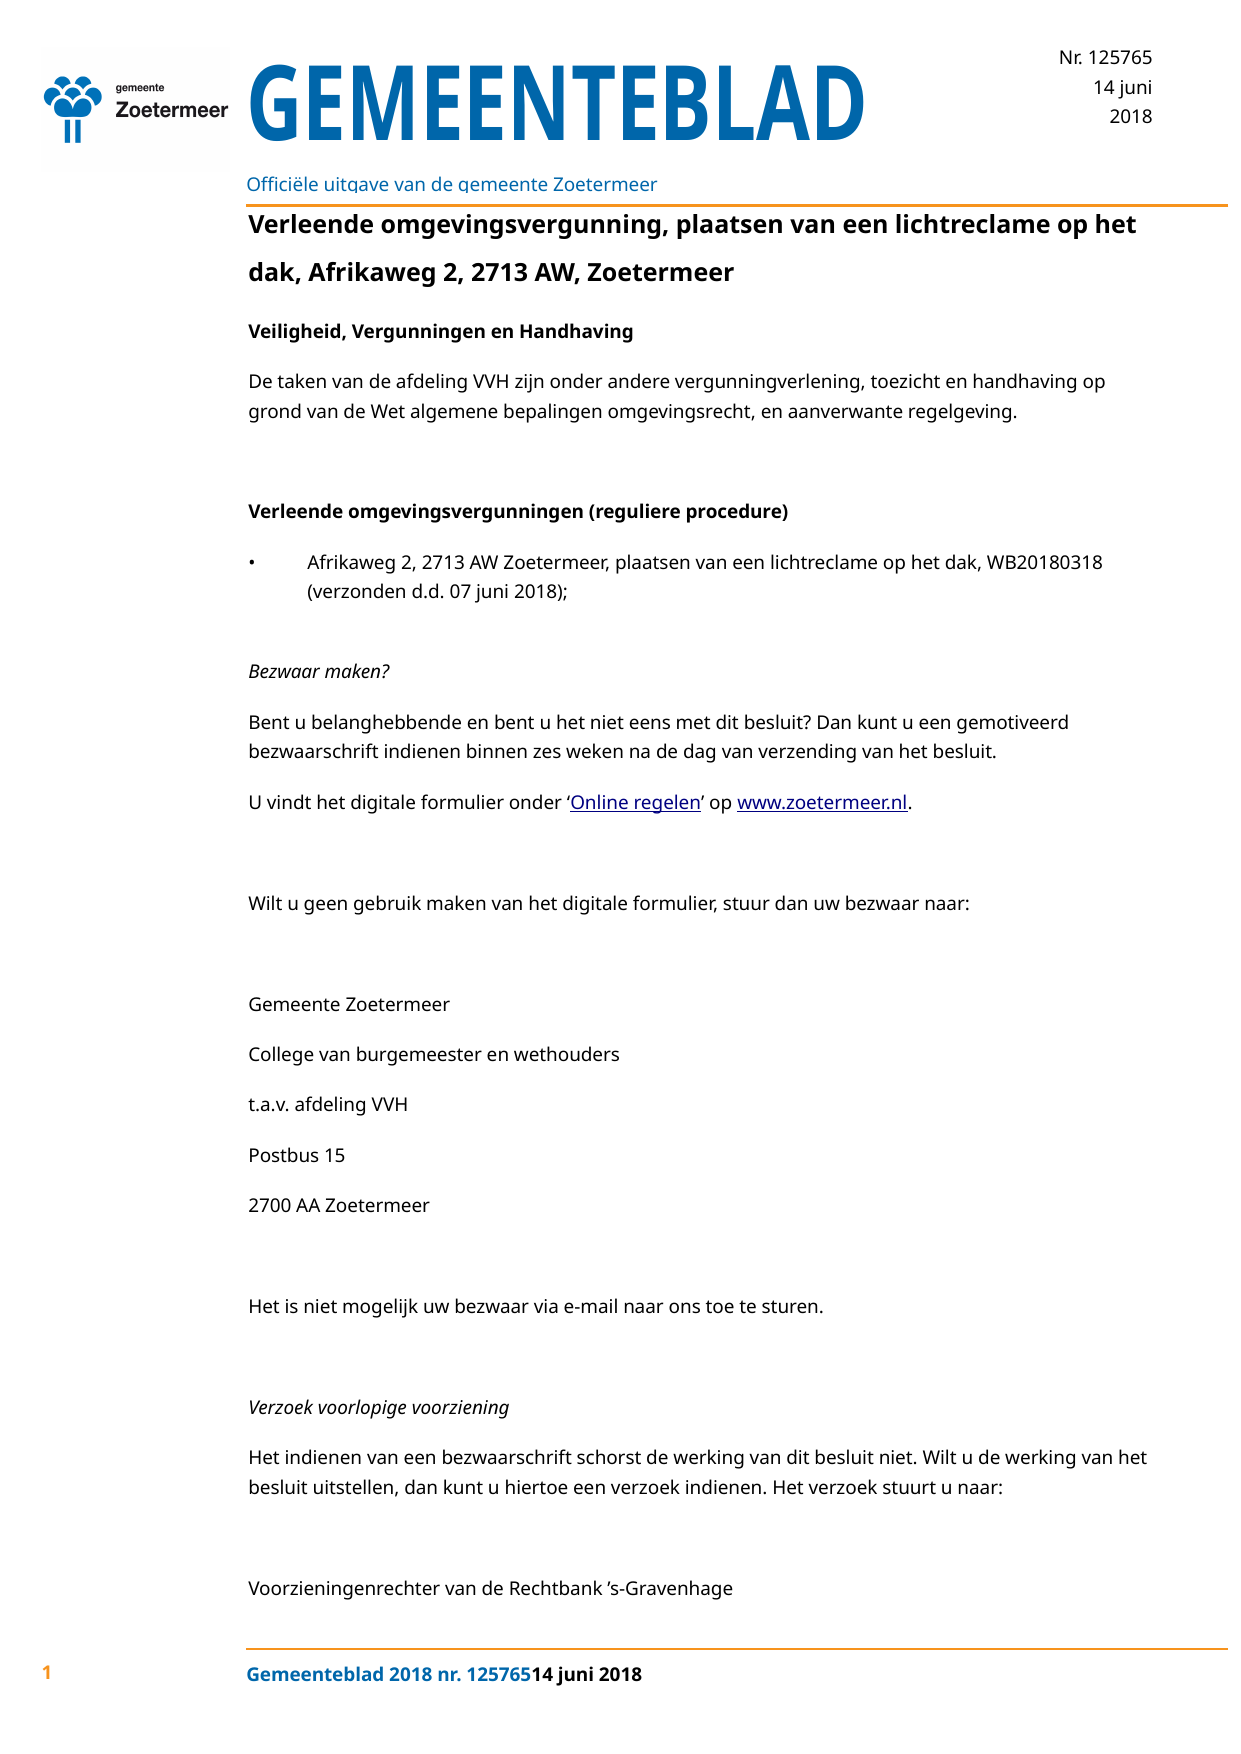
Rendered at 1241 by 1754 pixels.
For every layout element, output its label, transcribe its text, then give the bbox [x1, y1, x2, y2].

picture [41, 47, 231, 172]
text College van burgemeester en wethouders [248, 1041, 1152, 1067]
text Postbus 15 [248, 1142, 1152, 1168]
list Afrikaweg 2, 2713 AW Zoetermeer, plaatsen van een lichtreclame op het dak, WB20180318 (verzonden d.d. 07 juni 2018); [248, 549, 1152, 604]
text Bent u belanghebbende en bent u het niet eens met dit besluit? Dan kunt u een gemotiveerd bezwaarschrift indienen binnen zes weken na de dag van verzending van het besluit. [248, 709, 1152, 764]
text Het indienen van een bezwaarschrift schorst de werking van dit besluit niet. Wilt u de werking van het besluit uitstellen, dan kunt u hiertoe een verzoek indienen. Het verzoek stuurt u naar: [248, 1444, 1152, 1500]
text Verleende omgevingsvergunning, plaatsen van een lichtreclame op het dak, Afrikaweg 2, 2713 AW, Zoetermeer [248, 207, 1152, 288]
text De taken van de afdeling VVH zijn onder andere vergunningverlening, toezicht en handhaving op grond van de Wet algemene bepalingen omgevingsrecht, en aanverwante regelgeving. [248, 368, 1152, 424]
text Wilt u geen gebruik maken van het digitale formulier, stuur dan uw bezwaar naar: [248, 890, 1152, 916]
text Bezwaar maken? [248, 659, 1152, 684]
text Voorzieningenrechter van de Rechtbank ’s-Gravenhage [248, 1575, 1152, 1601]
text U vindt het digitale formulier onder ‘Online regelen’ op www.zoetermeer.nl. [248, 789, 1152, 815]
text t.a.v. afdeling VVH [248, 1092, 1152, 1117]
text Gemeente Zoetermeer [248, 991, 1152, 1017]
text Het is niet mogelijk uw bezwaar via e-mail naar ons toe te sturen. [248, 1293, 1152, 1319]
text Verzoek voorlopige voorziening [248, 1394, 1152, 1420]
text Veiligheid, Vergunningen en Handhaving [248, 318, 1152, 344]
text Verleende omgevingsvergunningen (reguliere procedure) [248, 499, 1152, 524]
text 2700 AA Zoetermeer [248, 1192, 1152, 1218]
